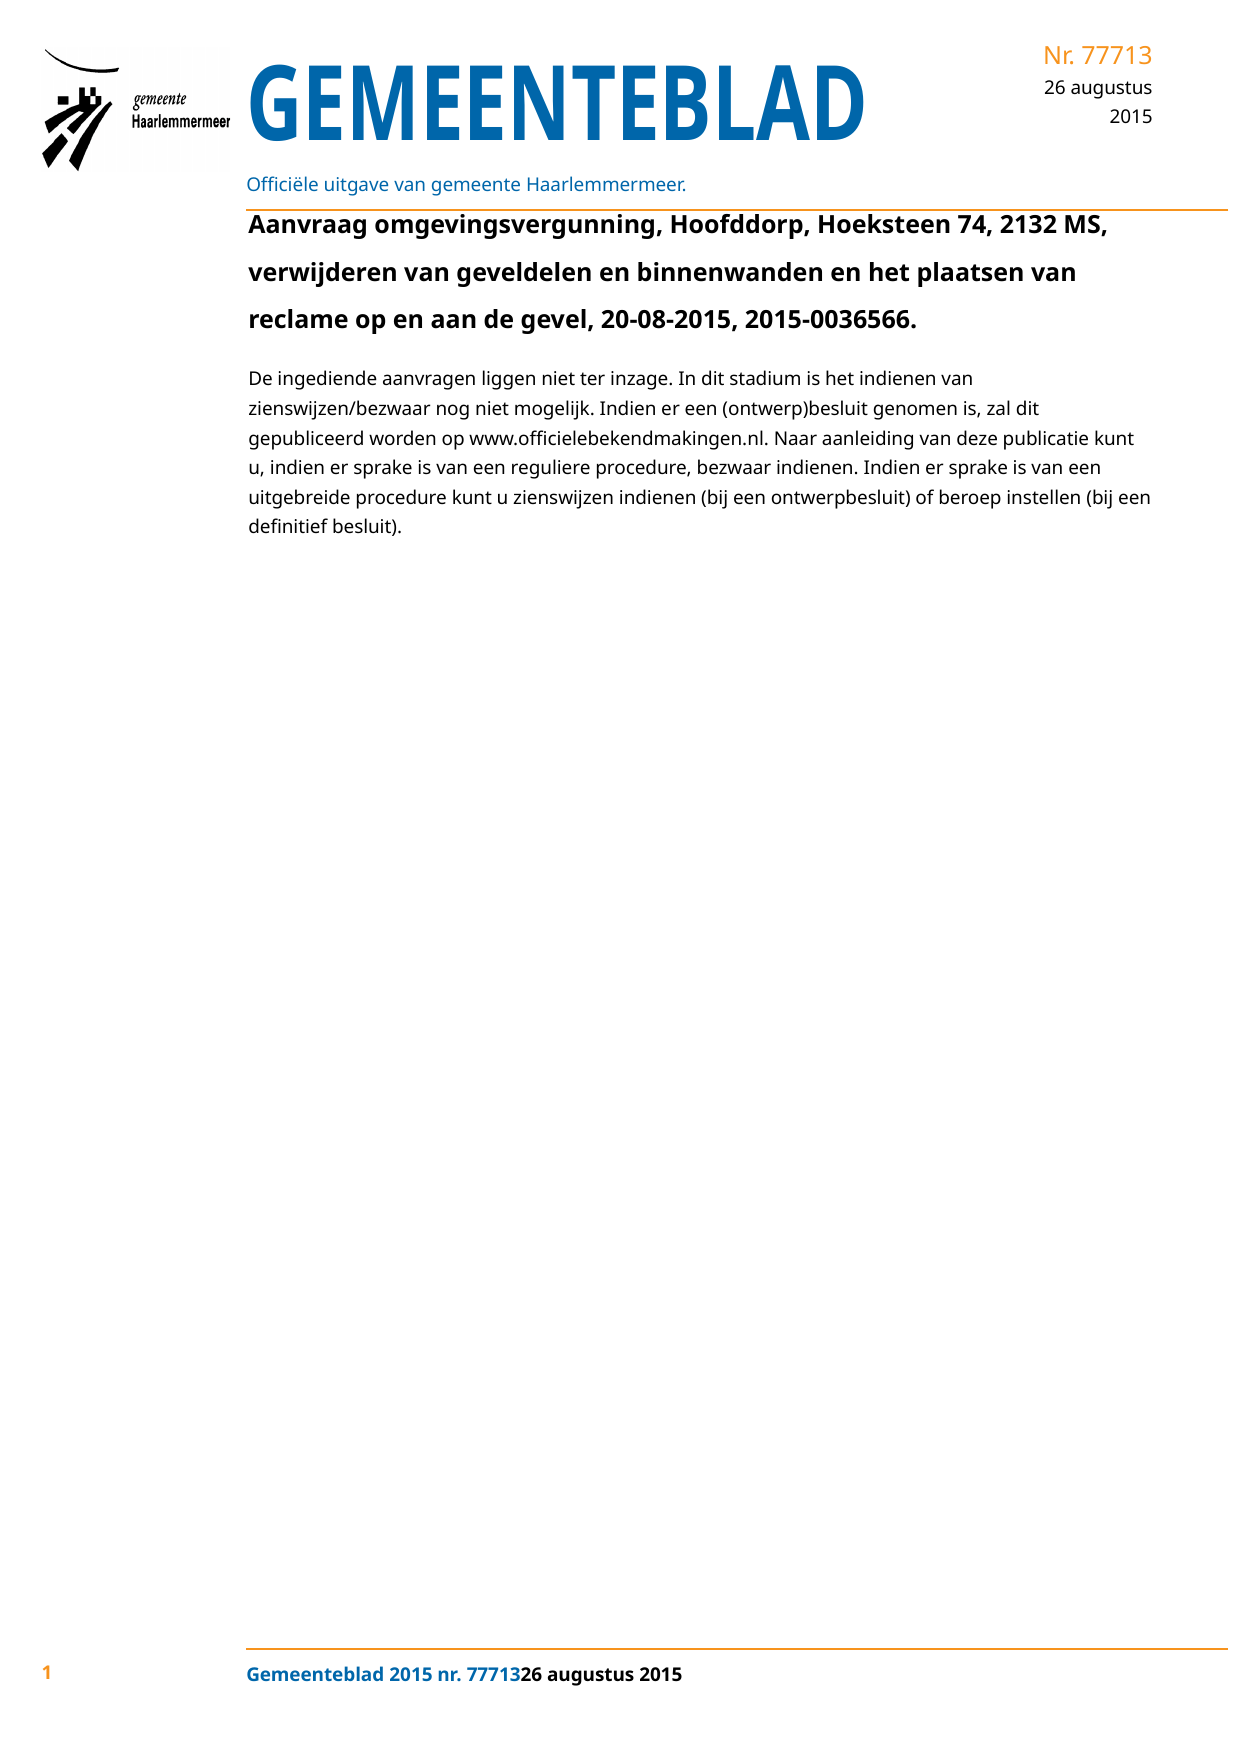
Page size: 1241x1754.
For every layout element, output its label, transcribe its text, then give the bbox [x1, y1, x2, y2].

text Aanvraag omgevingsvergunning, Hoofddorp, Hoeksteen 74, 2132 MS, verwijderen van geveldelen en binnenwanden en het plaatsen van reclame op en aan de gevel, 20-08-2015, 2015-0036566. [248, 211, 1152, 336]
text De ingediende aanvragen liggen niet ter inzage. In dit stadium is het indienen van zienswijzen/bezwaar nog niet mogelijk. Indien er een (ontwerp)besluit genomen is, zal dit gepubliceerd worden op www.officielebekendmakingen.nl. Naar aanleiding van deze publicatie kunt u, indien er sprake is van een reguliere procedure, bezwaar indienen. Indien er sprake is van een uitgebreide procedure kunt u zienswijzen indienen (bij een ontwerpbesluit) of beroep instellen (bij een definitief besluit). [248, 366, 1152, 539]
picture [41, 47, 231, 172]
